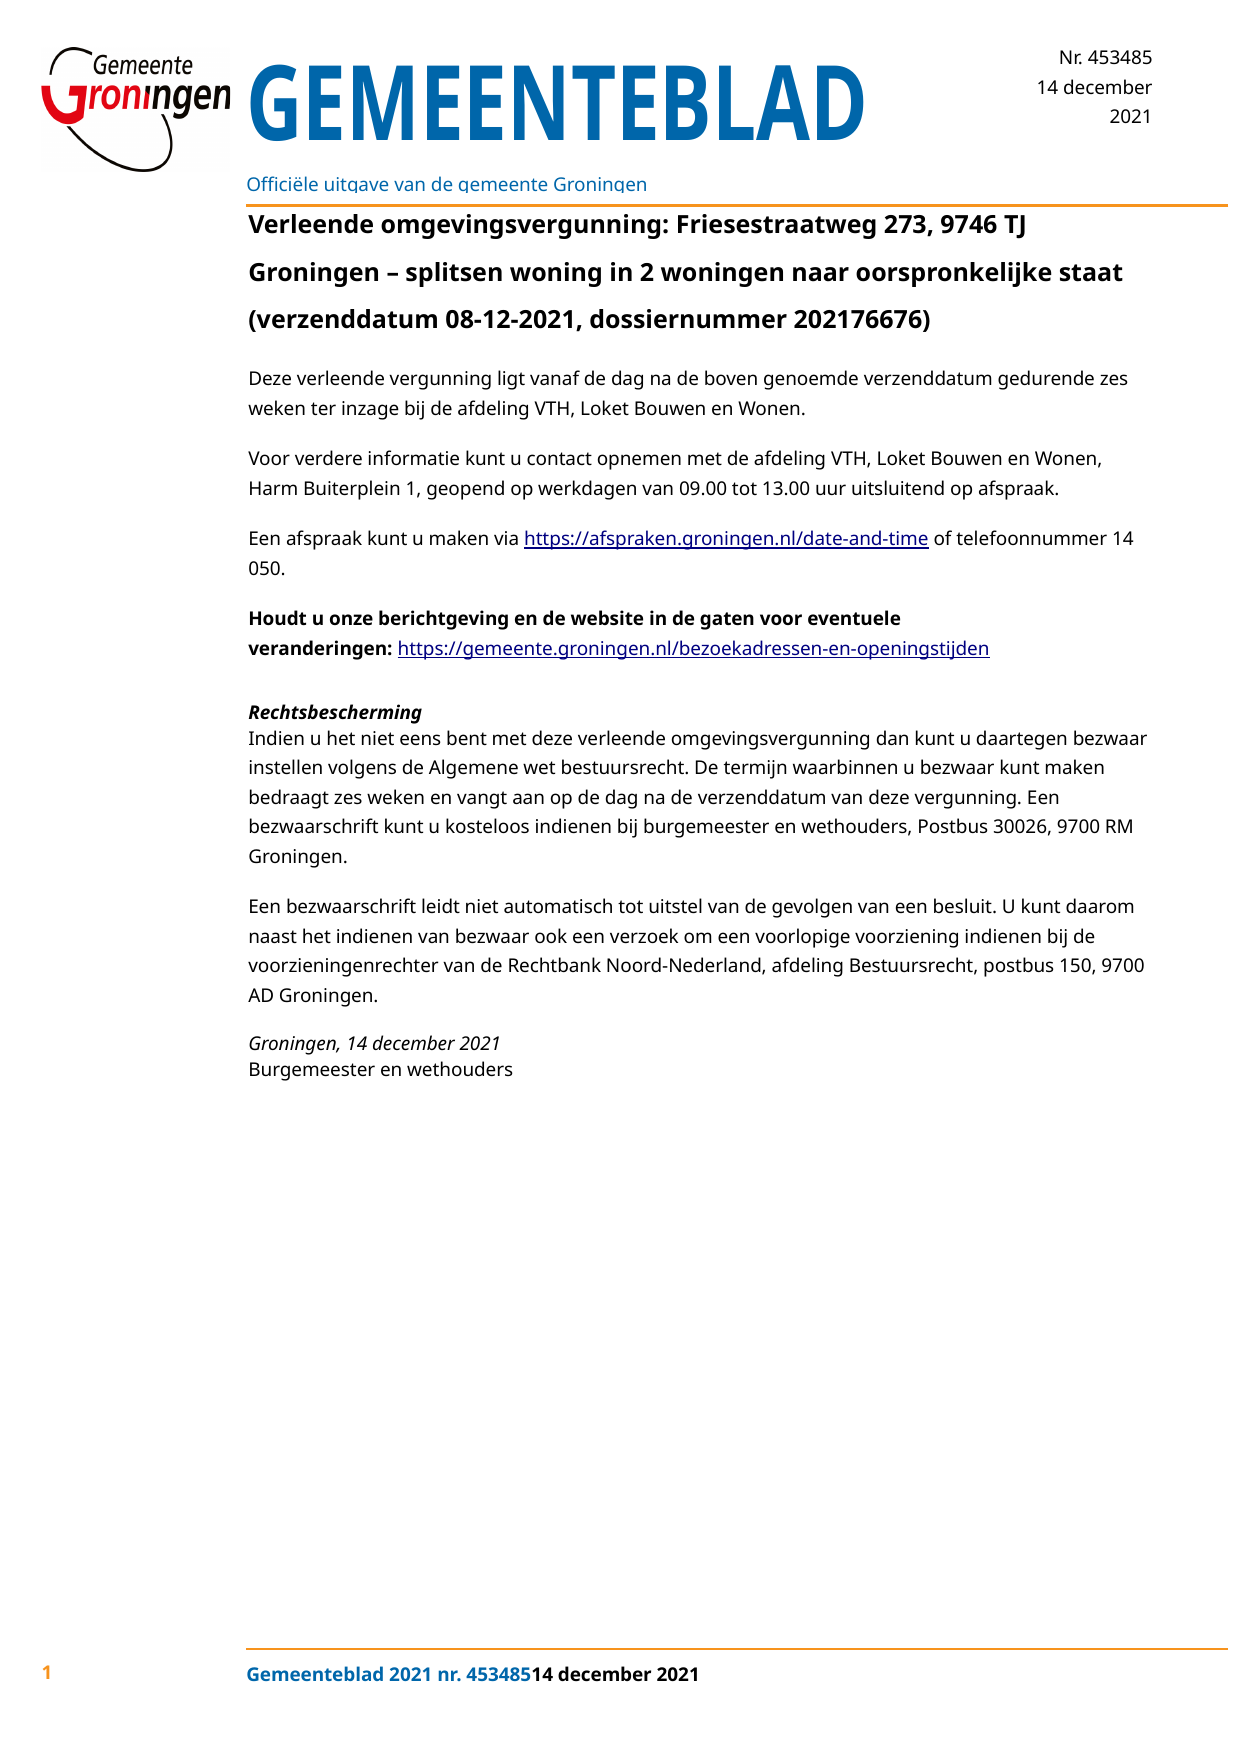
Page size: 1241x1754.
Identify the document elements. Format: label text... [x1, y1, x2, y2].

picture [41, 47, 231, 172]
text Groningen, 14 december 2021 [248, 1030, 1152, 1056]
text Deze verleende vergunning ligt vanaf de dag na de boven genoemde verzenddatum gedurende zes weken ter inzage bij de afdeling VTH, Loket Bouwen en Wonen. [248, 366, 1152, 421]
text Een afspraak kunt u maken via https://afspraken.groningen.nl/date-and-time of telefoonnummer 14 050. [248, 526, 1152, 581]
text Rechtsbescherming [248, 699, 1152, 725]
text Voor verdere informatie kunt u contact opnemen met de afdeling VTH, Loket Bouwen en Wonen, Harm Buiterplein 1, geopend op werkdagen van 09.00 tot 13.00 uur uitsluitend op afspraak. [248, 446, 1152, 501]
text Verleende omgevingsvergunning: Friesestraatweg 273, 9746 TJ Groningen – splitsen woning in 2 woningen naar oorspronkelijke staat (verzenddatum 08-12-2021, dossiernummer 202176676) [248, 207, 1152, 336]
text Een bezwaarschrift leidt niet automatisch tot uitstel van de gevolgen van een besluit. U kunt daarom naast het indienen van bezwaar ook een verzoek om een voorlopige voorziening indienen bij de voorzieningenrechter van de Rechtbank Noord-Nederland, afdeling Bestuursrecht, postbus 150, 9700 AD Groningen. [248, 893, 1152, 1008]
text Burgemeester en wethouders [248, 1056, 1152, 1082]
text Houdt u onze berichtgeving en de website in de gaten voor eventuele veranderingen: https://gemeente.groningen.nl/bezoekadressen-en-openingstijden [248, 606, 1152, 661]
text Indien u het niet eens bent met deze verleende omgevingsvergunning dan kunt u daartegen bezwaar instellen volgens de Algemene wet bestuursrecht. De termijn waarbinnen u bezwaar kunt maken bedraagt zes weken en vangt aan op de dag na de verzenddatum van deze vergunning. Een bezwaarschrift kunt u kosteloos indienen bij burgemeester en wethouders, Postbus 30026, 9700 RM Groningen. [248, 725, 1152, 869]
